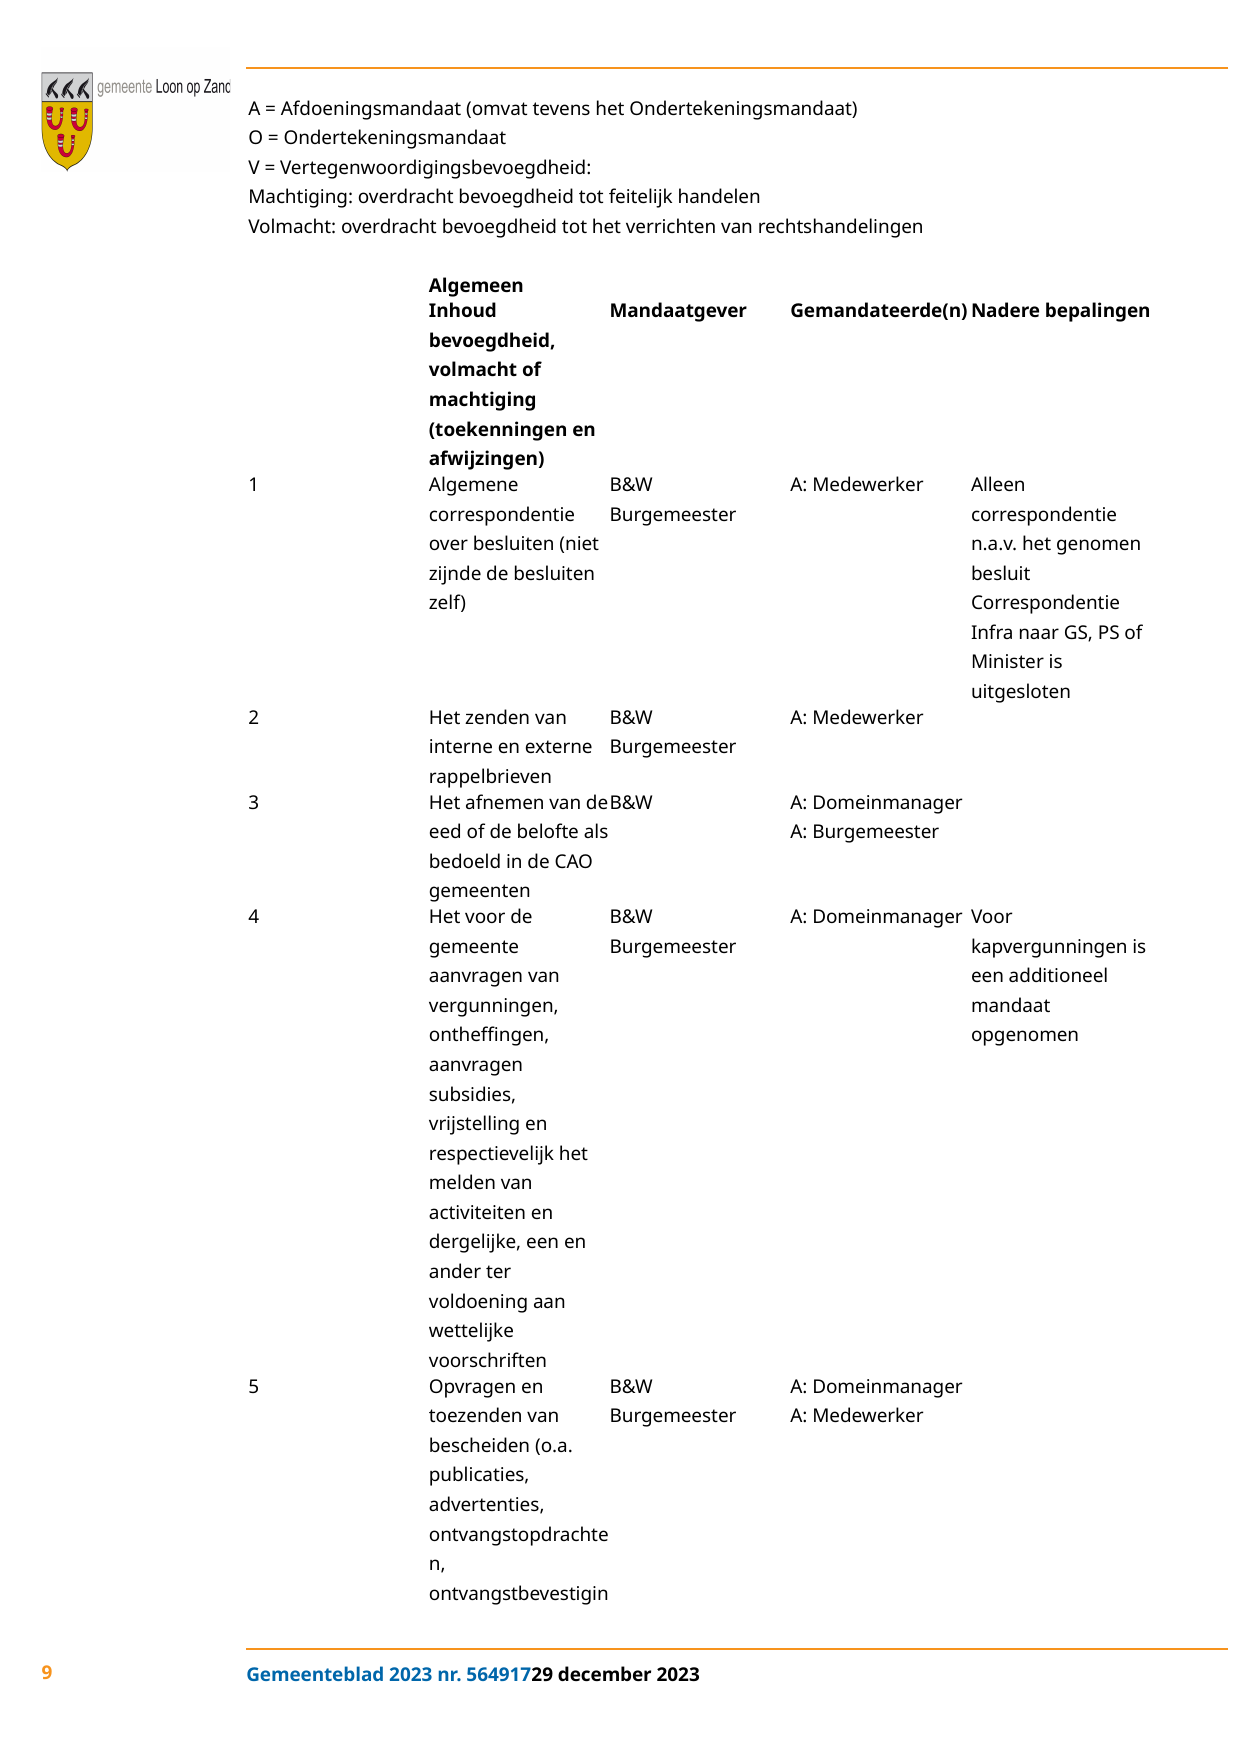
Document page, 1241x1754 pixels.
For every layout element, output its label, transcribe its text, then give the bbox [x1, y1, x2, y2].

table_cell Mandaatgever [609, 298, 790, 471]
table_cell Gemandateerde(n) [790, 298, 971, 471]
table_cell Algemene correspondentie over besluiten (niet zijnde de besluiten zelf) [429, 471, 609, 704]
table_cell Het zenden van interne en externe rappelbrieven [429, 704, 609, 789]
table_cell B&W Burgemeester [609, 704, 790, 789]
table_cell A: Medewerker [790, 704, 971, 789]
table_cell A: Domeinmanager A: Medewerker [790, 1373, 971, 1606]
table_cell Alleen correspondentie n.a.v. het genomen besluit Correspondentie Infra naar GS, PS of Minister is uitgesloten [971, 471, 1152, 704]
table_header [248, 272, 429, 297]
table_cell 3 [248, 789, 429, 903]
table_cell 4 [248, 903, 429, 1373]
picture [41, 47, 231, 172]
table_cell Voor kapvergunningen is een additioneel mandaat opgenomen [971, 903, 1152, 1373]
table_cell A: Domeinmanager A: Burgemeester [790, 789, 971, 903]
table_header A = Afdoeningsmandaat (omvat tevens het Ondertekeningsmandaat) O = Ondertekeningsmandaat V = Vertegenwoordigingsbevoegdheid: Machtiging: overdracht bevoegdheid tot feitelijk handelen Volmacht: overdracht bevoegdheid tot het verrichten van rechtshandelingen [248, 95, 1152, 239]
table_cell 1 [248, 471, 429, 704]
table_cell [971, 1373, 1152, 1606]
table_cell B&W Burgemeester [609, 903, 790, 1373]
table_cell [248, 298, 429, 471]
table_cell [971, 789, 1152, 903]
table_cell Nadere bepalingen [971, 298, 1152, 471]
table_cell B&W Burgemeester [609, 471, 790, 704]
table_cell A: Domeinmanager [790, 903, 971, 1373]
table_cell [971, 704, 1152, 789]
table_cell Het afnemen van de eed of de belofte als bedoeld in de CAO gemeenten [429, 789, 609, 903]
table_cell 5 [248, 1373, 429, 1606]
table_header [790, 272, 971, 297]
table_cell 2 [248, 704, 429, 789]
table_header [971, 272, 1152, 297]
table_header Algemeen [429, 272, 609, 297]
table_cell Inhoud bevoegdheid, volmacht of machtiging (toekenningen en afwijzingen) [429, 298, 609, 471]
table_cell A: Medewerker [790, 471, 971, 704]
table_header [609, 272, 790, 297]
table_cell B&W Burgemeester [609, 1373, 790, 1606]
table_cell Opvragen en toezenden van bescheiden (o.a. publicaties, advertenties, ontvangstopdrachten, ontvangstbevestigin [429, 1373, 609, 1606]
table_cell Het voor de gemeente aanvragen van vergunningen, ontheffingen, aanvragen subsidies, vrijstelling en respectievelijk het melden van activiteiten en dergelijke, een en ander ter voldoening aan wettelijke voorschriften [429, 903, 609, 1373]
table_cell B&W [609, 789, 790, 903]
